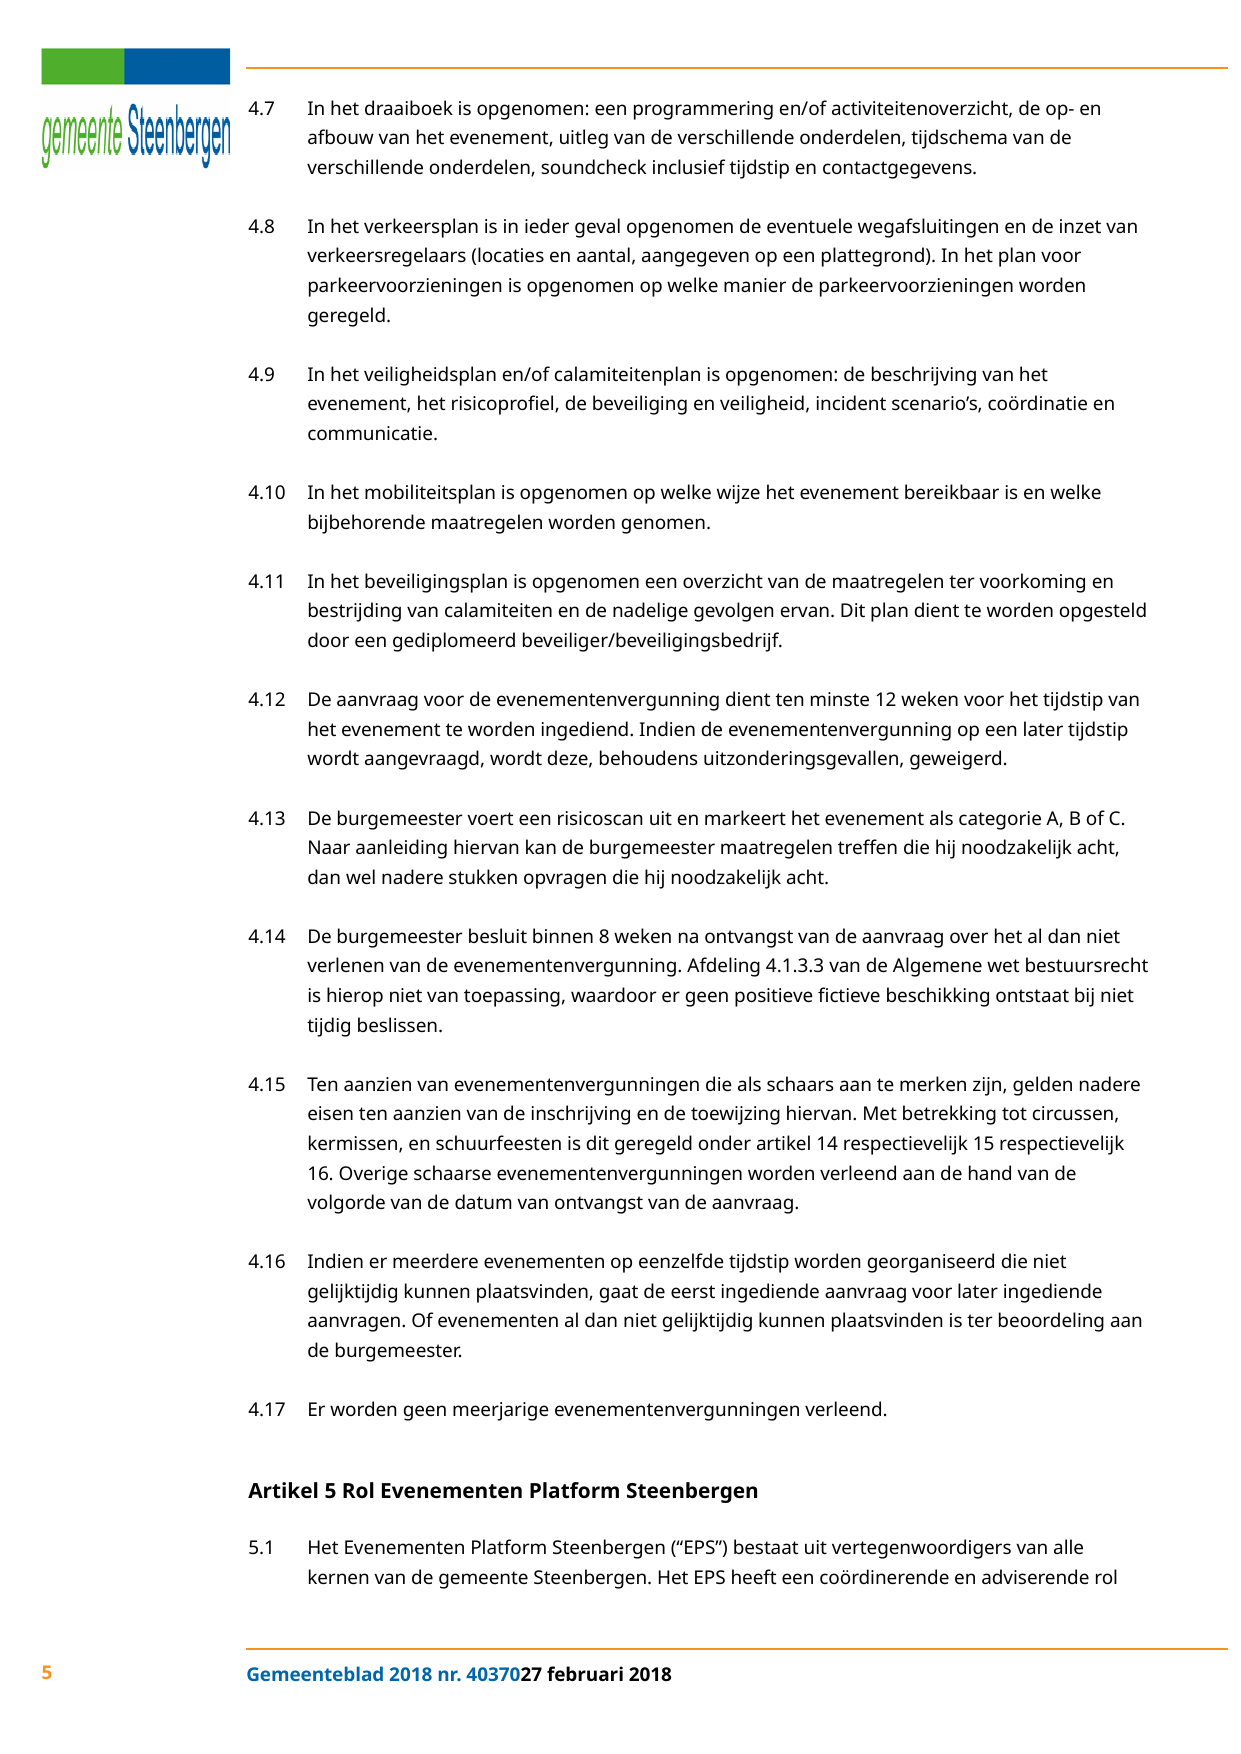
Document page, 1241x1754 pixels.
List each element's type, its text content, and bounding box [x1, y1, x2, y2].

list De burgemeester voert een risicoscan uit en markeert het evenement als categorie A, B of C. Naar aanleiding hiervan kan de burgemeester maatregelen treffen die hij noodzakelijk acht, dan wel nadere stukken opvragen die hij noodzakelijk acht. [248, 805, 1152, 890]
list De aanvraag voor de evenementenvergunning dient ten minste 12 weken voor het tijdstip van het evenement te worden ingediend. Indien de evenementenvergunning op een later tijdstip wordt aangevraagd, wordt deze, behoudens uitzonderingsgevallen, geweigerd. [248, 686, 1152, 771]
list Er worden geen meerjarige evenementenvergunningen verleend. [248, 1396, 1152, 1422]
list In het draaiboek is opgenomen: een programmering en/of activiteitenoverzicht, de op- en afbouw van het evenement, uitleg van de verschillende onderdelen, tijdschema van de verschillende onderdelen, soundcheck inclusief tijdstip en contactgegevens. [248, 95, 1152, 180]
picture [41, 47, 231, 172]
list In het verkeersplan is in ieder geval opgenomen de eventuele wegafsluitingen en de inzet van verkeersregelaars (locaties en aantal, aangegeven op een plattegrond). In het plan voor parkeervoorzieningen is opgenomen op welke manier de parkeervoorzieningen worden geregeld. [248, 213, 1152, 328]
list In het mobiliteitsplan is opgenomen op welke wijze het evenement bereikbaar is en welke bijbehorende maatregelen worden genomen. [248, 479, 1152, 535]
list Het Evenementen Platform Steenbergen (“EPS”) bestaat uit vertegenwoordigers van alle kernen van de gemeente Steenbergen. Het EPS heeft een coördinerende en adviserende rol [248, 1534, 1152, 1590]
list In het beveiligingsplan is opgenomen een overzicht van de maatregelen ter voorkoming en bestrijding van calamiteiten en de nadelige gevolgen ervan. Dit plan dient te worden opgesteld door een gediplomeerd beveiliger/beveiligingsbedrijf. [248, 568, 1152, 653]
list De burgemeester besluit binnen 8 weken na ontvangst van de aanvraag over het al dan niet verlenen van de evenementenvergunning. Afdeling 4.1.3.3 van de Algemene wet bestuursrecht is hierop niet van toepassing, waardoor er geen positieve fictieve beschikking ontstaat bij niet tijdig beslissen. [248, 923, 1152, 1038]
list Indien er meerdere evenementen op eenzelfde tijdstip worden georganiseerd die niet gelijktijdig kunnen plaatsvinden, gaat de eerst ingediende aanvraag voor later ingediende aanvragen. Of evenementen al dan niet gelijktijdig kunnen plaatsvinden is ter beoordeling aan de burgemeester. [248, 1248, 1152, 1363]
list Ten aanzien van evenementenvergunningen die als schaars aan te merken zijn, gelden nadere eisen ten aanzien van de inschrijving en de toewijzing hiervan. Met betrekking tot circussen, kermissen, en schuurfeesten is dit geregeld onder artikel 14 respectievelijk 15 respectievelijk 16. Overige schaarse evenementenvergunningen worden verleend aan de hand van de volgorde van de datum van ontvangst van de aanvraag. [248, 1071, 1152, 1215]
text Artikel 5 Rol Evenementen Platform Steenbergen [248, 1476, 1152, 1505]
list In het veiligheidsplan en/of calamiteitenplan is opgenomen: de beschrijving van het evenement, het risicoprofiel, de beveiliging en veiligheid, incident scenario’s, coördinatie en communicatie. [248, 361, 1152, 446]
